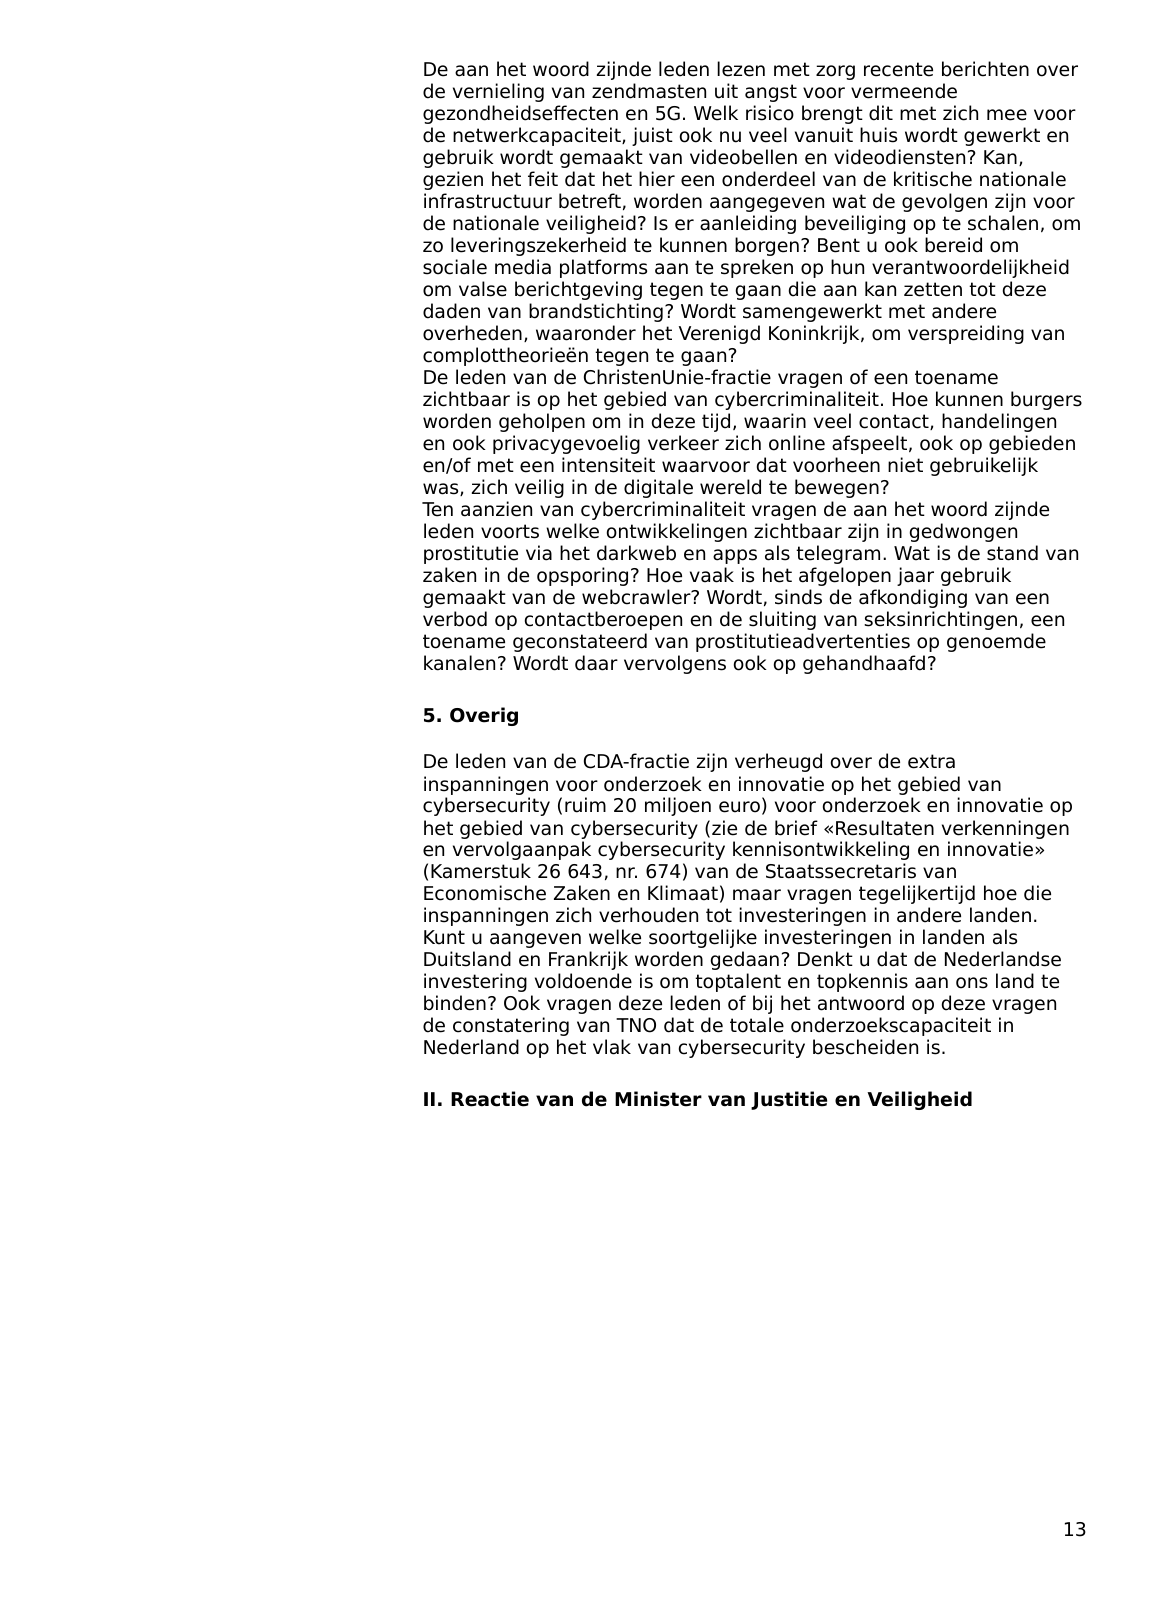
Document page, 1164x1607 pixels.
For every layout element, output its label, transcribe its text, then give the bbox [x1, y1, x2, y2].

subtitle 5. Overig [422, 704, 1087, 726]
subtitle II. Reactie van de Minister van Justitie en Veiligheid [422, 1089, 1087, 1111]
text De aan het woord zijnde leden lezen met zorg recente berichten over de vernieling van zendmasten uit angst voor vermeende gezondheidseffecten en 5G. Welk risico brengt dit met zich mee voor de netwerkcapaciteit, juist ook nu veel vanuit huis wordt gewerkt en gebruik wordt gemaakt van videobellen en videodiensten? Kan, gezien het feit dat het hier een onderdeel van de kritische nationale infrastructuur betreft, worden aangegeven wat de gevolgen zijn voor de nationale veiligheid? Is er aanleiding beveiliging op te schalen, om zo leveringszekerheid te kunnen borgen? Bent u ook bereid om sociale media platforms aan te spreken op hun verantwoordelijkheid om valse berichtgeving tegen te gaan die aan kan zetten tot deze daden van brandstichting? Wordt samengewerkt met andere overheden, waaronder het Verenigd Koninkrijk, om verspreiding van complottheorieën tegen te gaan? [422, 59, 1087, 367]
text De leden van de ChristenUnie-fractie vragen of een toename zichtbaar is op het gebied van cybercriminaliteit. Hoe kunnen burgers worden geholpen om in deze tijd, waarin veel contact, handelingen en ook privacygevoelig verkeer zich online afspeelt, ook op gebieden en/of met een intensiteit waarvoor dat voorheen niet gebruikelijk was, zich veilig in de digitale wereld te bewegen? [422, 367, 1087, 499]
text De leden van de CDA-fractie zijn verheugd over de extra inspanningen voor onderzoek en innovatie op het gebied van cybersecurity (ruim 20 miljoen euro) voor onderzoek en innovatie op het gebied van cybersecurity (zie de brief «Resultaten verkenningen en vervolgaanpak cybersecurity kennisontwikkeling en innovatie» (Kamerstuk 26 643, nr. 674) van de Staatssecretaris van Economische Zaken en Klimaat) maar vragen tegelijkertijd hoe die inspanningen zich verhouden tot investeringen in andere landen. Kunt u aangeven welke soortgelijke investeringen in landen als Duitsland en Frankrijk worden gedaan? Denkt u dat de Nederlandse investering voldoende is om toptalent en topkennis aan ons land te binden? Ook vragen deze leden of bij het antwoord op deze vragen de constatering van TNO dat de totale onderzoekscapaciteit in Nederland op het vlak van cybersecurity bescheiden is. [422, 751, 1087, 1059]
text Ten aanzien van cybercriminaliteit vragen de aan het woord zijnde leden voorts welke ontwikkelingen zichtbaar zijn in gedwongen prostitutie via het darkweb en apps als telegram. Wat is de stand van zaken in de opsporing? Hoe vaak is het afgelopen jaar gebruik gemaakt van de webcrawler? Wordt, sinds de afkondiging van een verbod op contactberoepen en de sluiting van seksinrichtingen, een toename geconstateerd van prostitutieadvertenties op genoemde kanalen? Wordt daar vervolgens ook op gehandhaafd? [422, 499, 1087, 674]
